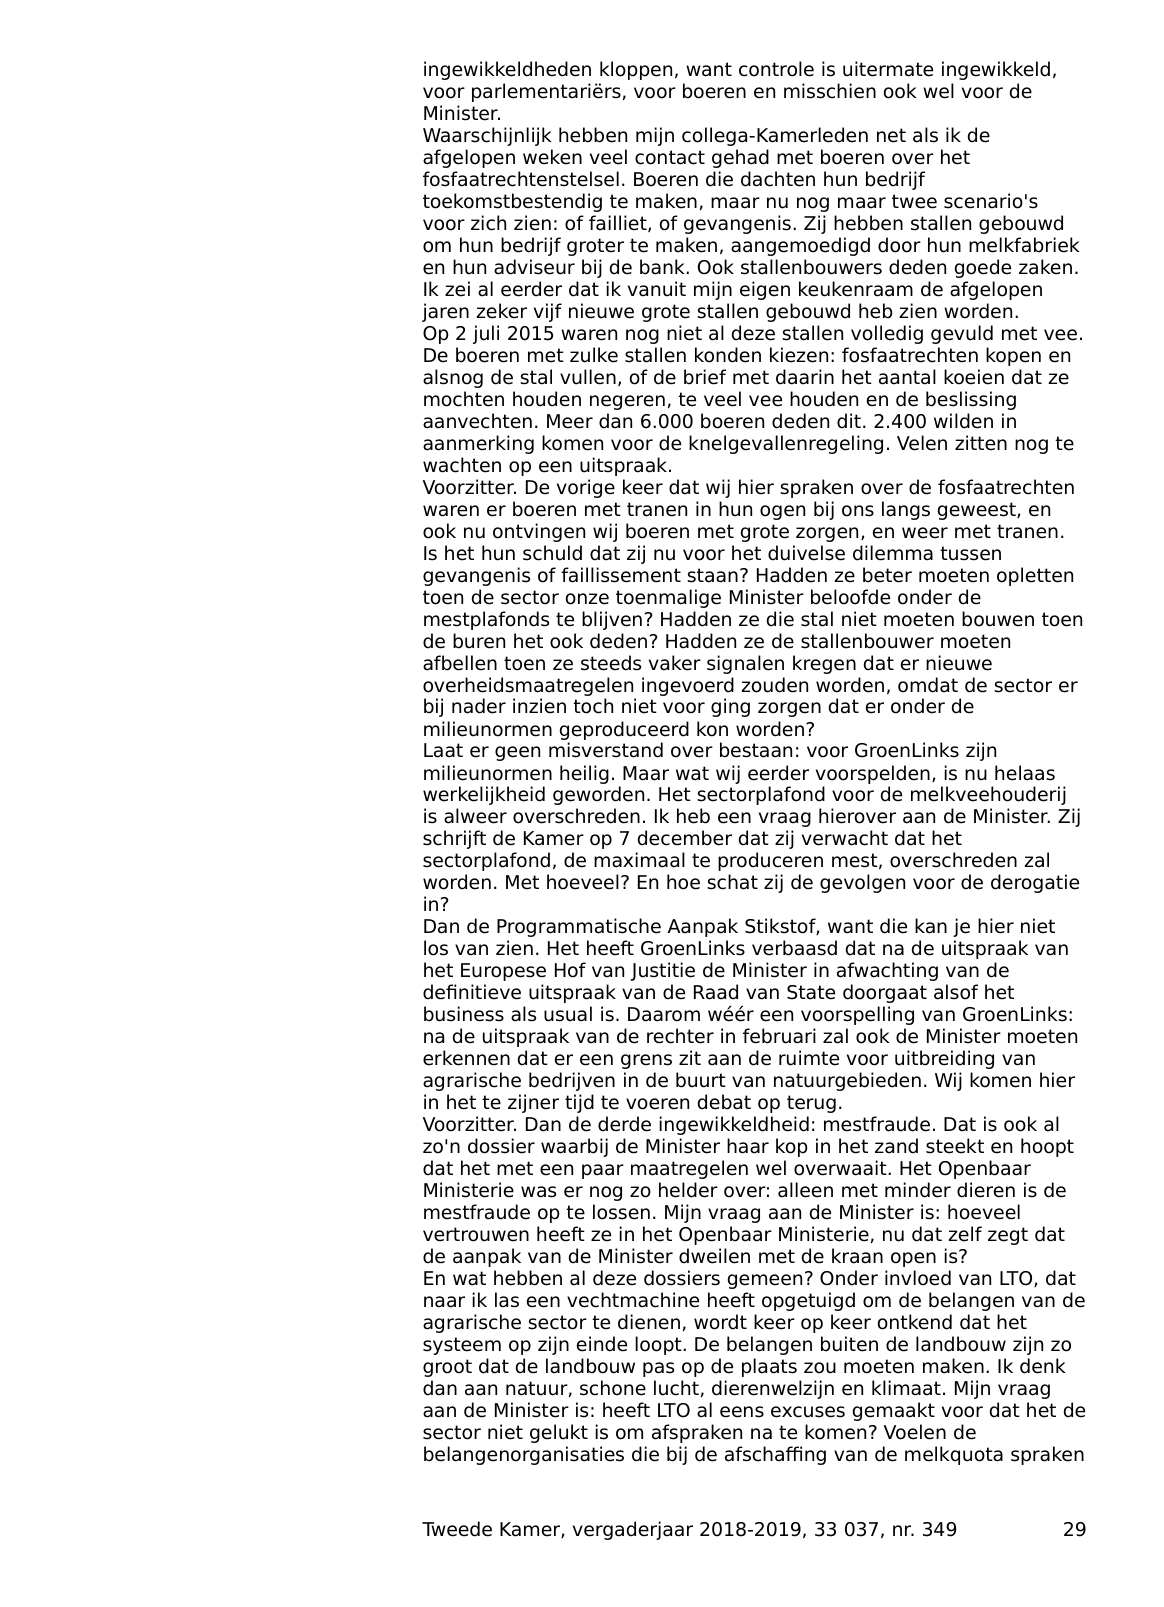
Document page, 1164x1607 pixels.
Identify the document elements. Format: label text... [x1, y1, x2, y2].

text ingewikkeldheden kloppen, want controle is uitermate ingewikkeld, voor parlementariërs, voor boeren en misschien ook wel voor de Minister. [422, 59, 1087, 125]
text En wat hebben al deze dossiers gemeen? Onder invloed van LTO, dat naar ik las een vechtmachine heeft opgetuigd om de belangen van de agrarische sector te dienen, wordt keer op keer ontkend dat het systeem op zijn einde loopt. De belangen buiten de landbouw zijn zo groot dat de landbouw pas op de plaats zou moeten maken. Ik denk dan aan natuur, schone lucht, dierenwelzijn en klimaat. Mijn vraag aan de Minister is: heeft LTO al eens excuses gemaakt voor dat het de sector niet gelukt is om afspraken na te komen? Voelen de belangenorganisaties die bij de afschaffing van de melkquota spraken [422, 1268, 1087, 1466]
text Laat er geen misverstand over bestaan: voor GroenLinks zijn milieunormen heilig. Maar wat wij eerder voorspelden, is nu helaas werkelijkheid geworden. Het sectorplafond voor de melkveehouderij is alweer overschreden. Ik heb een vraag hierover aan de Minister. Zij schrijft de Kamer op 7 december dat zij verwacht dat het sectorplafond, de maximaal te produceren mest, overschreden zal worden. Met hoeveel? En hoe schat zij de gevolgen voor de derogatie in? [422, 740, 1087, 916]
text Waarschijnlijk hebben mijn collega-Kamerleden net als ik de afgelopen weken veel contact gehad met boeren over het fosfaatrechtenstelsel. Boeren die dachten hun bedrijf toekomstbestendig te maken, maar nu nog maar twee scenario's voor zich zien: of failliet, of gevangenis. Zij hebben stallen gebouwd om hun bedrijf groter te maken, aangemoedigd door hun melkfabriek en hun adviseur bij de bank. Ook stallenbouwers deden goede zaken. Ik zei al eerder dat ik vanuit mijn eigen keukenraam de afgelopen jaren zeker vijf nieuwe grote stallen gebouwd heb zien worden. [422, 125, 1087, 323]
text Voorzitter. De vorige keer dat wij hier spraken over de fosfaatrechten waren er boeren met tranen in hun ogen bij ons langs geweest, en ook nu ontvingen wij boeren met grote zorgen, en weer met tranen. Is het hun schuld dat zij nu voor het duivelse dilemma tussen gevangenis of faillissement staan? Hadden ze beter moeten opletten toen de sector onze toenmalige Minister beloofde onder de mestplafonds te blijven? Hadden ze die stal niet moeten bouwen toen de buren het ook deden? Hadden ze de stallenbouwer moeten afbellen toen ze steeds vaker signalen kregen dat er nieuwe overheidsmaatregelen ingevoerd zouden worden, omdat de sector er bij nader inzien toch niet voor ging zorgen dat er onder de milieunormen geproduceerd kon worden? [422, 477, 1087, 740]
text Dan de Programmatische Aanpak Stikstof, want die kan je hier niet los van zien. Het heeft GroenLinks verbaasd dat na de uitspraak van het Europese Hof van Justitie de Minister in afwachting van de definitieve uitspraak van de Raad van State doorgaat alsof het business als usual is. Daarom wéér een voorspelling van GroenLinks: na de uitspraak van de rechter in februari zal ook de Minister moeten erkennen dat er een grens zit aan de ruimte voor uitbreiding van agrarische bedrijven in de buurt van natuurgebieden. Wij komen hier in het te zijner tijd te voeren debat op terug. [422, 916, 1087, 1114]
text Op 2 juli 2015 waren nog niet al deze stallen volledig gevuld met vee. De boeren met zulke stallen konden kiezen: fosfaatrechten kopen en alsnog de stal vullen, of de brief met daarin het aantal koeien dat ze mochten houden negeren, te veel vee houden en de beslissing aanvechten. Meer dan 6.000 boeren deden dit. 2.400 wilden in aanmerking komen voor de knelgevallenregeling. Velen zitten nog te wachten op een uitspraak. [422, 323, 1087, 477]
text Voorzitter. Dan de derde ingewikkeldheid: mestfraude. Dat is ook al zo'n dossier waarbij de Minister haar kop in het zand steekt en hoopt dat het met een paar maatregelen wel overwaait. Het Openbaar Ministerie was er nog zo helder over: alleen met minder dieren is de mestfraude op te lossen. Mijn vraag aan de Minister is: hoeveel vertrouwen heeft ze in het Openbaar Ministerie, nu dat zelf zegt dat de aanpak van de Minister dweilen met de kraan open is? [422, 1114, 1087, 1268]
